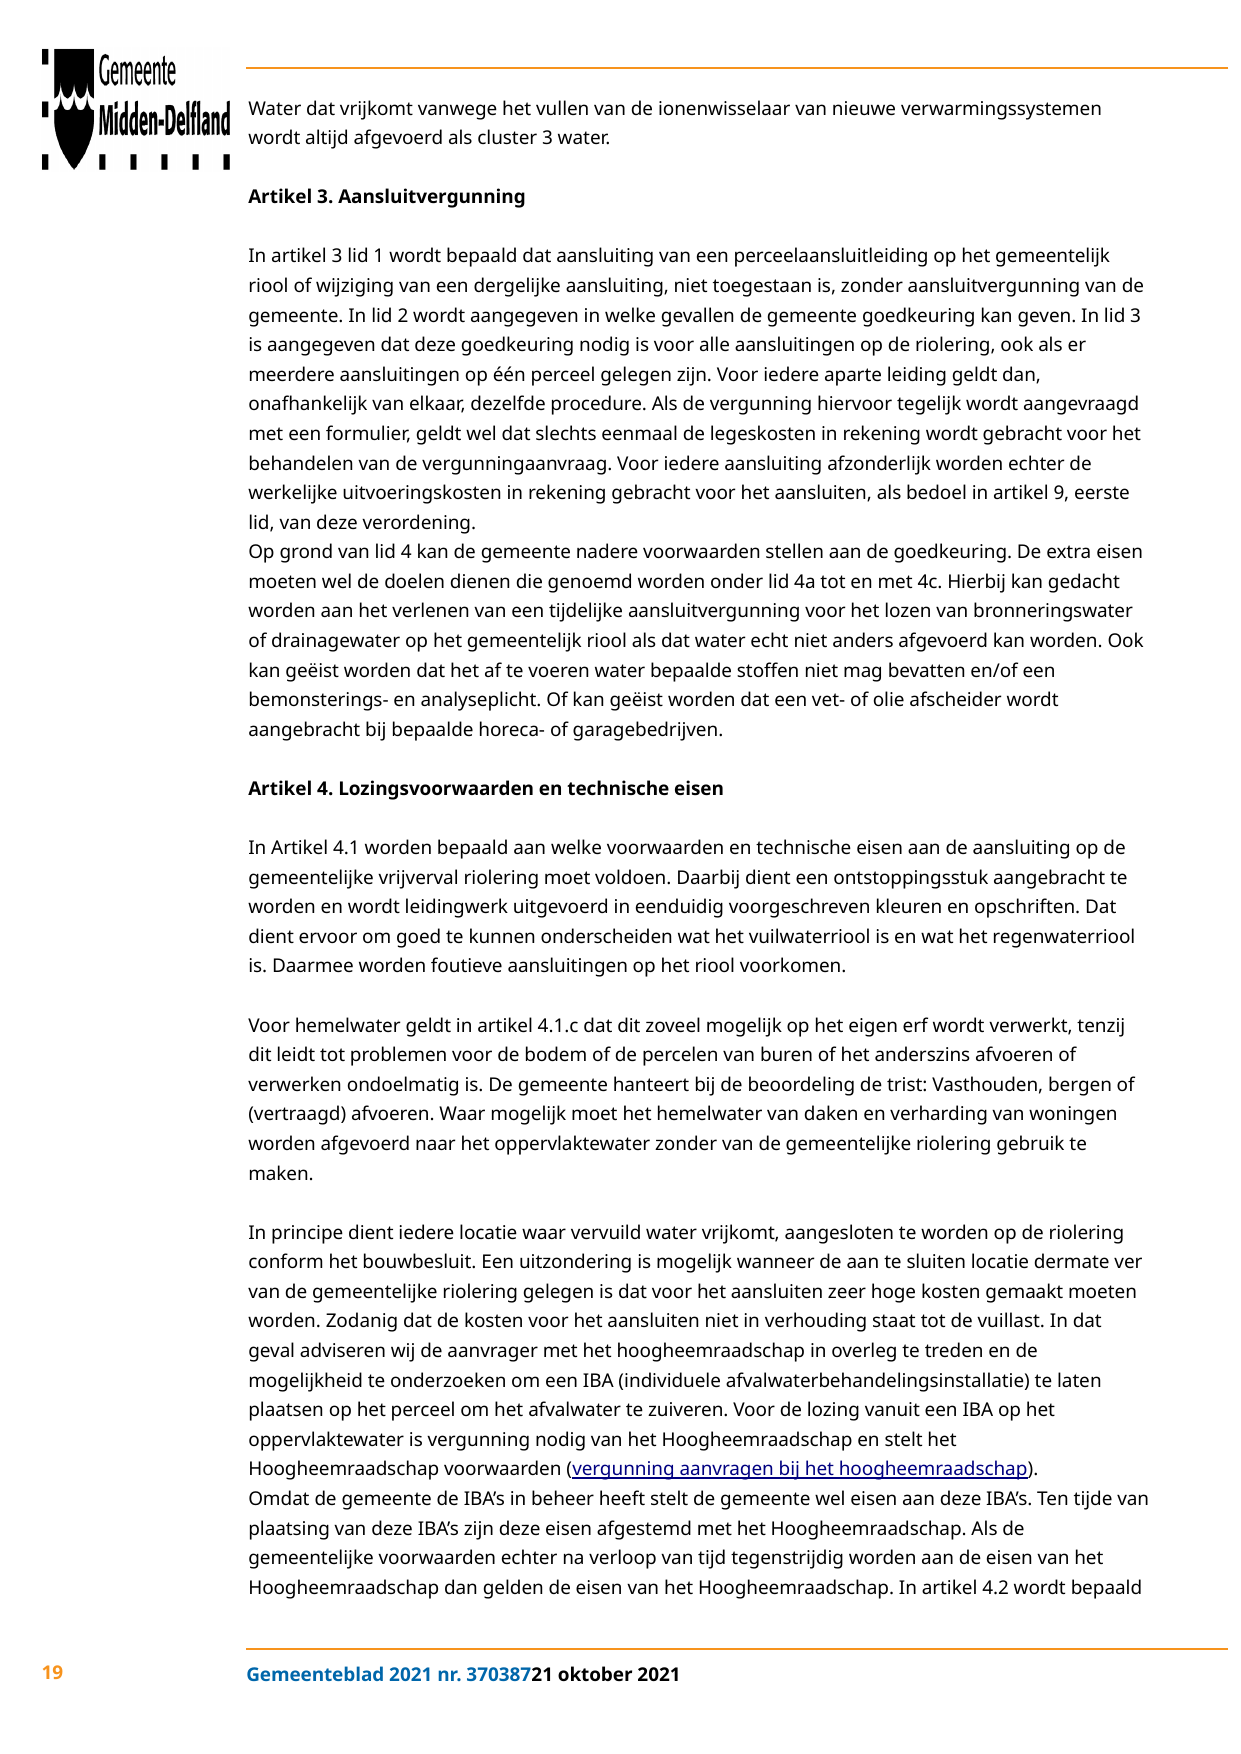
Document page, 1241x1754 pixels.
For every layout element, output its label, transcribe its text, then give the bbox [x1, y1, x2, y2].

text Op grond van lid 4 kan de gemeente nadere voorwaarden stellen aan de goedkeuring. De extra eisen moeten wel de doelen dienen die genoemd worden onder lid 4a tot en met 4c. Hierbij kan gedacht worden aan het verlenen van een tijdelijke aansluitvergunning voor het lozen van bronneringswater of drainagewater op het gemeentelijk riool als dat water echt niet anders afgevoerd kan worden. Ook kan geëist worden dat het af te voeren water bepaalde stoffen niet mag bevatten en/of een bemonsterings- en analyseplicht. Of kan geëist worden dat een vet- of olie afscheider wordt aangebracht bij bepaalde horeca- of garagebedrijven. [248, 538, 1152, 742]
text In Artikel 4.1 worden bepaald aan welke voorwaarden en technische eisen aan de aansluiting op de gemeentelijke vrijverval riolering moet voldoen. Daarbij dient een ontstoppingsstuk aangebracht te worden en wordt leidingwerk uitgevoerd in eenduidig voorgeschreven kleuren en opschriften. Dat dient ervoor om goed te kunnen onderscheiden wat het vuilwaterriool is en wat het regenwaterriool is. Daarmee worden foutieve aansluitingen op het riool voorkomen. [248, 834, 1152, 978]
text Artikel 3. Aansluitvergunning [248, 183, 1152, 209]
text In principe dient iedere locatie waar vervuild water vrijkomt, aangesloten te worden op de riolering conform het bouwbesluit. Een uitzondering is mogelijk wanneer de aan te sluiten locatie dermate ver van de gemeentelijke riolering gelegen is dat voor het aansluiten zeer hoge kosten gemaakt moeten worden. Zodanig dat de kosten voor het aansluiten niet in verhouding staat tot de vuillast. In dat geval adviseren wij de aanvrager met het hoogheemraadschap in overleg te treden en de mogelijkheid te onderzoeken om een IBA (individuele afvalwaterbehandelingsinstallatie) te laten plaatsen op het perceel om het afvalwater te zuiveren. Voor de lozing vanuit een IBA op het oppervlaktewater is vergunning nodig van het Hoogheemraadschap en stelt het Hoogheemraadschap voorwaarden (vergunning aanvragen bij het hoogheemraadschap). [248, 1219, 1152, 1481]
text Artikel 4. Lozingsvoorwaarden en technische eisen [248, 775, 1152, 801]
picture [41, 47, 231, 172]
text Water dat vrijkomt vanwege het vullen van de ionenwisselaar van nieuwe verwarmingssystemen wordt altijd afgevoerd als cluster 3 water. [248, 95, 1152, 150]
text Voor hemelwater geldt in artikel 4.1.c dat dit zoveel mogelijk op het eigen erf wordt verwerkt, tenzij dit leidt tot problemen voor de bodem of de percelen van buren of het anderszins afvoeren of verwerken ondoelmatig is. De gemeente hanteert bij de beoordeling de trist: Vasthouden, bergen of (vertraagd) afvoeren. Waar mogelijk moet het hemelwater van daken en verharding van woningen worden afgevoerd naar het oppervlaktewater zonder van de gemeentelijke riolering gebruik te maken. [248, 1012, 1152, 1186]
text Omdat de gemeente de IBA’s in beheer heeft stelt de gemeente wel eisen aan deze IBA’s. Ten tijde van plaatsing van deze IBA’s zijn deze eisen afgestemd met het Hoogheemraadschap. Als de gemeentelijke voorwaarden echter na verloop van tijd tegenstrijdig worden aan de eisen van het Hoogheemraadschap dan gelden de eisen van het Hoogheemraadschap. In artikel 4.2 wordt bepaald [248, 1485, 1152, 1600]
text In artikel 3 lid 1 wordt bepaald dat aansluiting van een perceelaansluitleiding op het gemeentelijk riool of wijziging van een dergelijke aansluiting, niet toegestaan is, zonder aansluitvergunning van de gemeente. In lid 2 wordt aangegeven in welke gevallen de gemeente goedkeuring kan geven. In lid 3 is aangegeven dat deze goedkeuring nodig is voor alle aansluitingen op de riolering, ook als er meerdere aansluitingen op één perceel gelegen zijn. Voor iedere aparte leiding geldt dan, onafhankelijk van elkaar, dezelfde procedure. Als de vergunning hiervoor tegelijk wordt aangevraagd met een formulier, geldt wel dat slechts eenmaal de legeskosten in rekening wordt gebracht voor het behandelen van de vergunningaanvraag. Voor iedere aansluiting afzonderlijk worden echter de werkelijke uitvoeringskosten in rekening gebracht voor het aansluiten, als bedoel in artikel 9, eerste lid, van deze verordening. [248, 243, 1152, 535]
